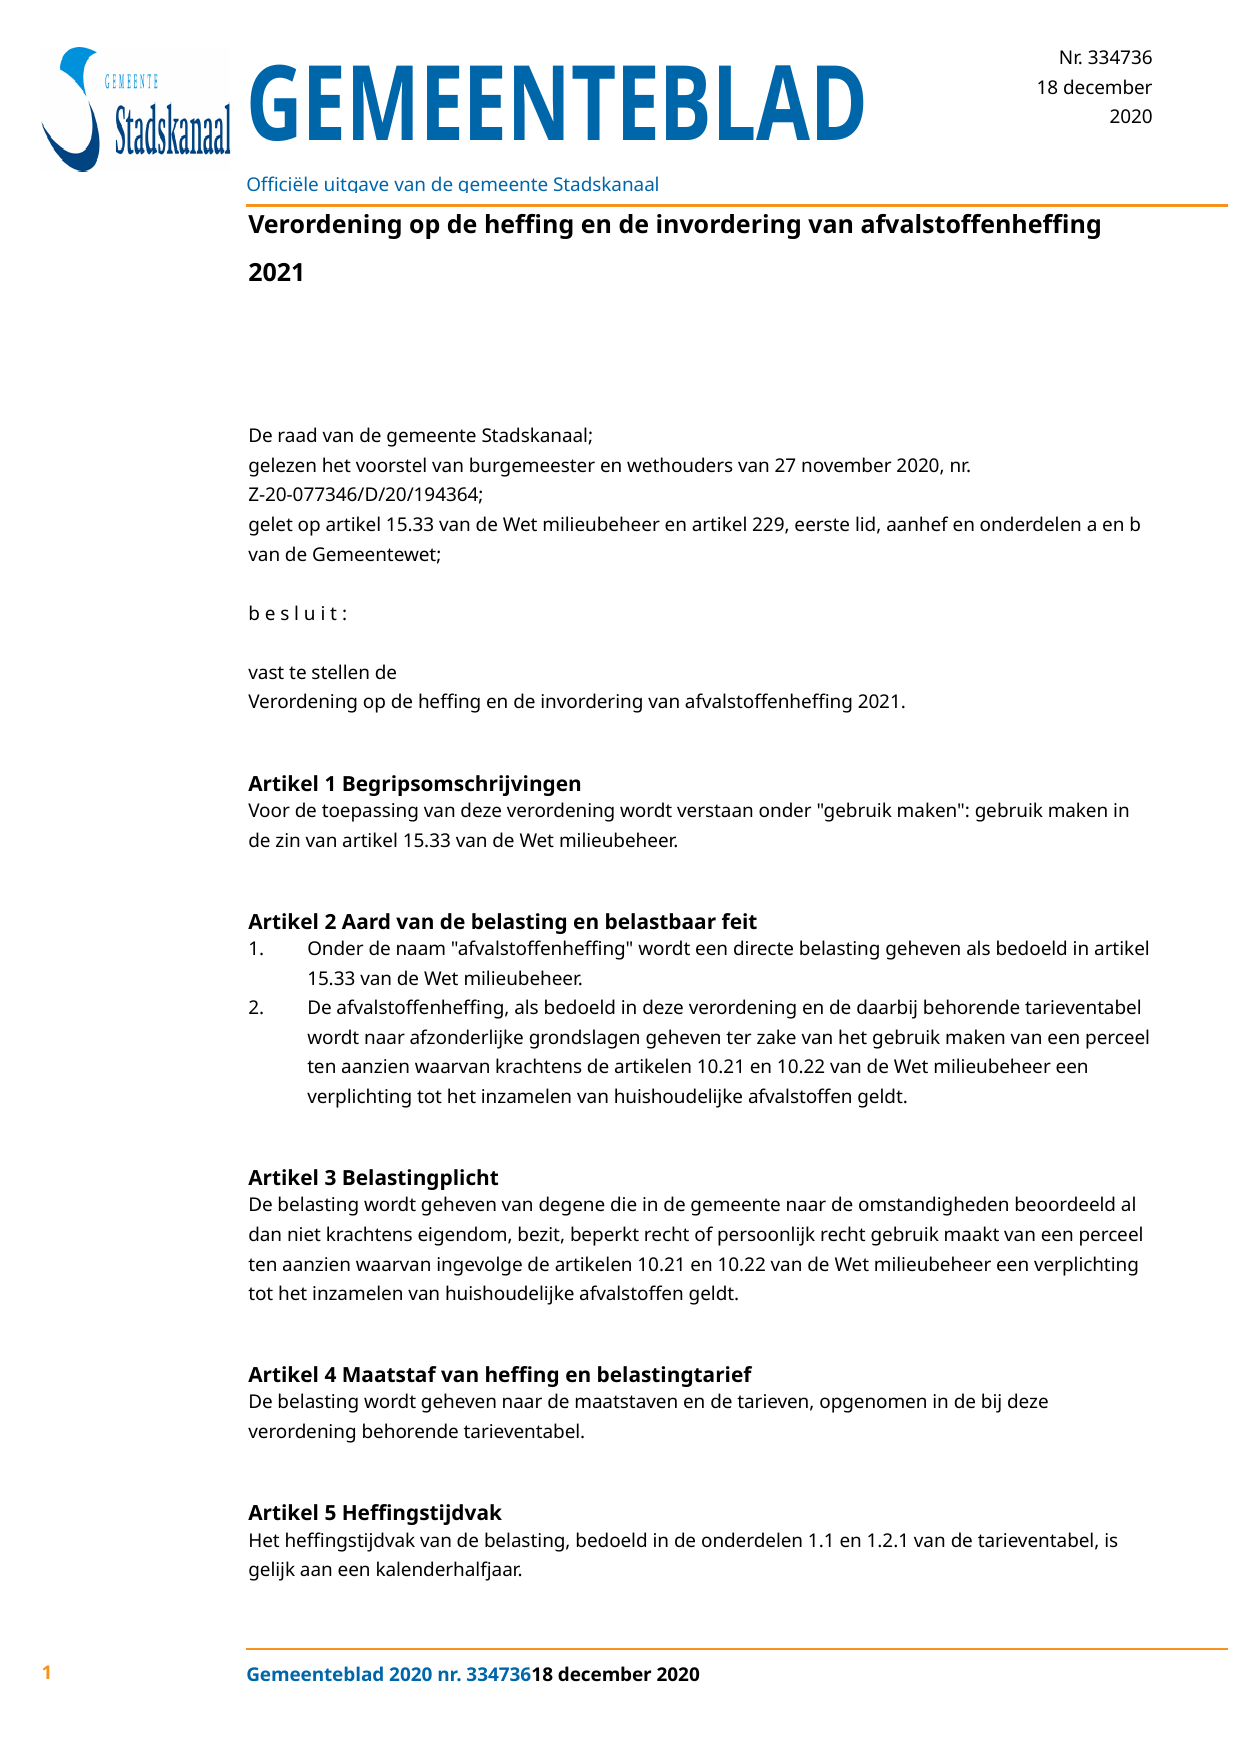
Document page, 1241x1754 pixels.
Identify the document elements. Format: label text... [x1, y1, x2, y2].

text De belasting wordt geheven van degene die in de gemeente naar de omstandigheden beoordeeld al dan niet krachtens eigendom, bezit, beperkt recht of persoonlijk recht gebruik maakt van een perceel ten aanzien waarvan ingevolge de artikelen 10.21 en 10.22 van de Wet milieubeheer een verplichting tot het inzamelen van huishoudelijke afvalstoffen geldt. [248, 1192, 1152, 1306]
text b e s l u i t : [248, 600, 1152, 626]
list De afvalstoffenheffing, als bedoeld in deze verordening en de daarbij behorende tarieventabel wordt naar afzonderlijke grondslagen geheven ter zake van het gebruik maken van een perceel ten aanzien waarvan krachtens de artikelen 10.21 en 10.22 van de Wet milieubeheer een verplichting tot het inzamelen van huishoudelijke afvalstoffen geldt. [248, 994, 1152, 1109]
text gelet op artikel 15.33 van de Wet milieubeheer en artikel 229, eerste lid, aanhef en onderdelen a en b van de Gemeentewet; [248, 511, 1152, 567]
text Artikel 3 Belastingplicht [248, 1163, 1152, 1192]
text Artikel 1 Begripsomschrijvingen [248, 769, 1152, 797]
text Verordening op de heffing en de invordering van afvalstoffenheffing 2021. [248, 689, 1152, 714]
text Voor de toepassing van deze verordening wordt verstaan onder "gebruik maken": gebruik maken in de zin van artikel 15.33 van de Wet milieubeheer. [248, 797, 1152, 852]
picture [41, 47, 231, 172]
text gelezen het voorstel van burgemeester en wethouders van 27 november 2020, nr. Z-20-077346/D/20/194364; [248, 452, 1152, 507]
text Artikel 2 Aard van de belasting en belastbaar feit [248, 907, 1152, 935]
text vast te stellen de [248, 659, 1152, 685]
text De raad van de gemeente Stadskanaal; [248, 422, 1152, 448]
text Verordening op de heffing en de invordering van afvalstoffenheffing 2021 [248, 207, 1152, 288]
text De belasting wordt geheven naar de maatstaven en de tarieven, opgenomen in de bij deze verordening behorende tarieventabel. [248, 1389, 1152, 1444]
list Onder de naam "afvalstoffenheffing" wordt een directe belasting geheven als bedoeld in artikel 15.33 van de Wet milieubeheer. [248, 935, 1152, 991]
text Artikel 5 Heffingstijdvak [248, 1498, 1152, 1527]
text Artikel 4 Maatstaf van heffing en belastingtarief [248, 1360, 1152, 1389]
text Het heffingstijdvak van de belasting, bedoeld in de onderdelen 1.1 en 1.2.1 van de tarieventabel, is gelijk aan een kalenderhalfjaar. [248, 1527, 1152, 1582]
